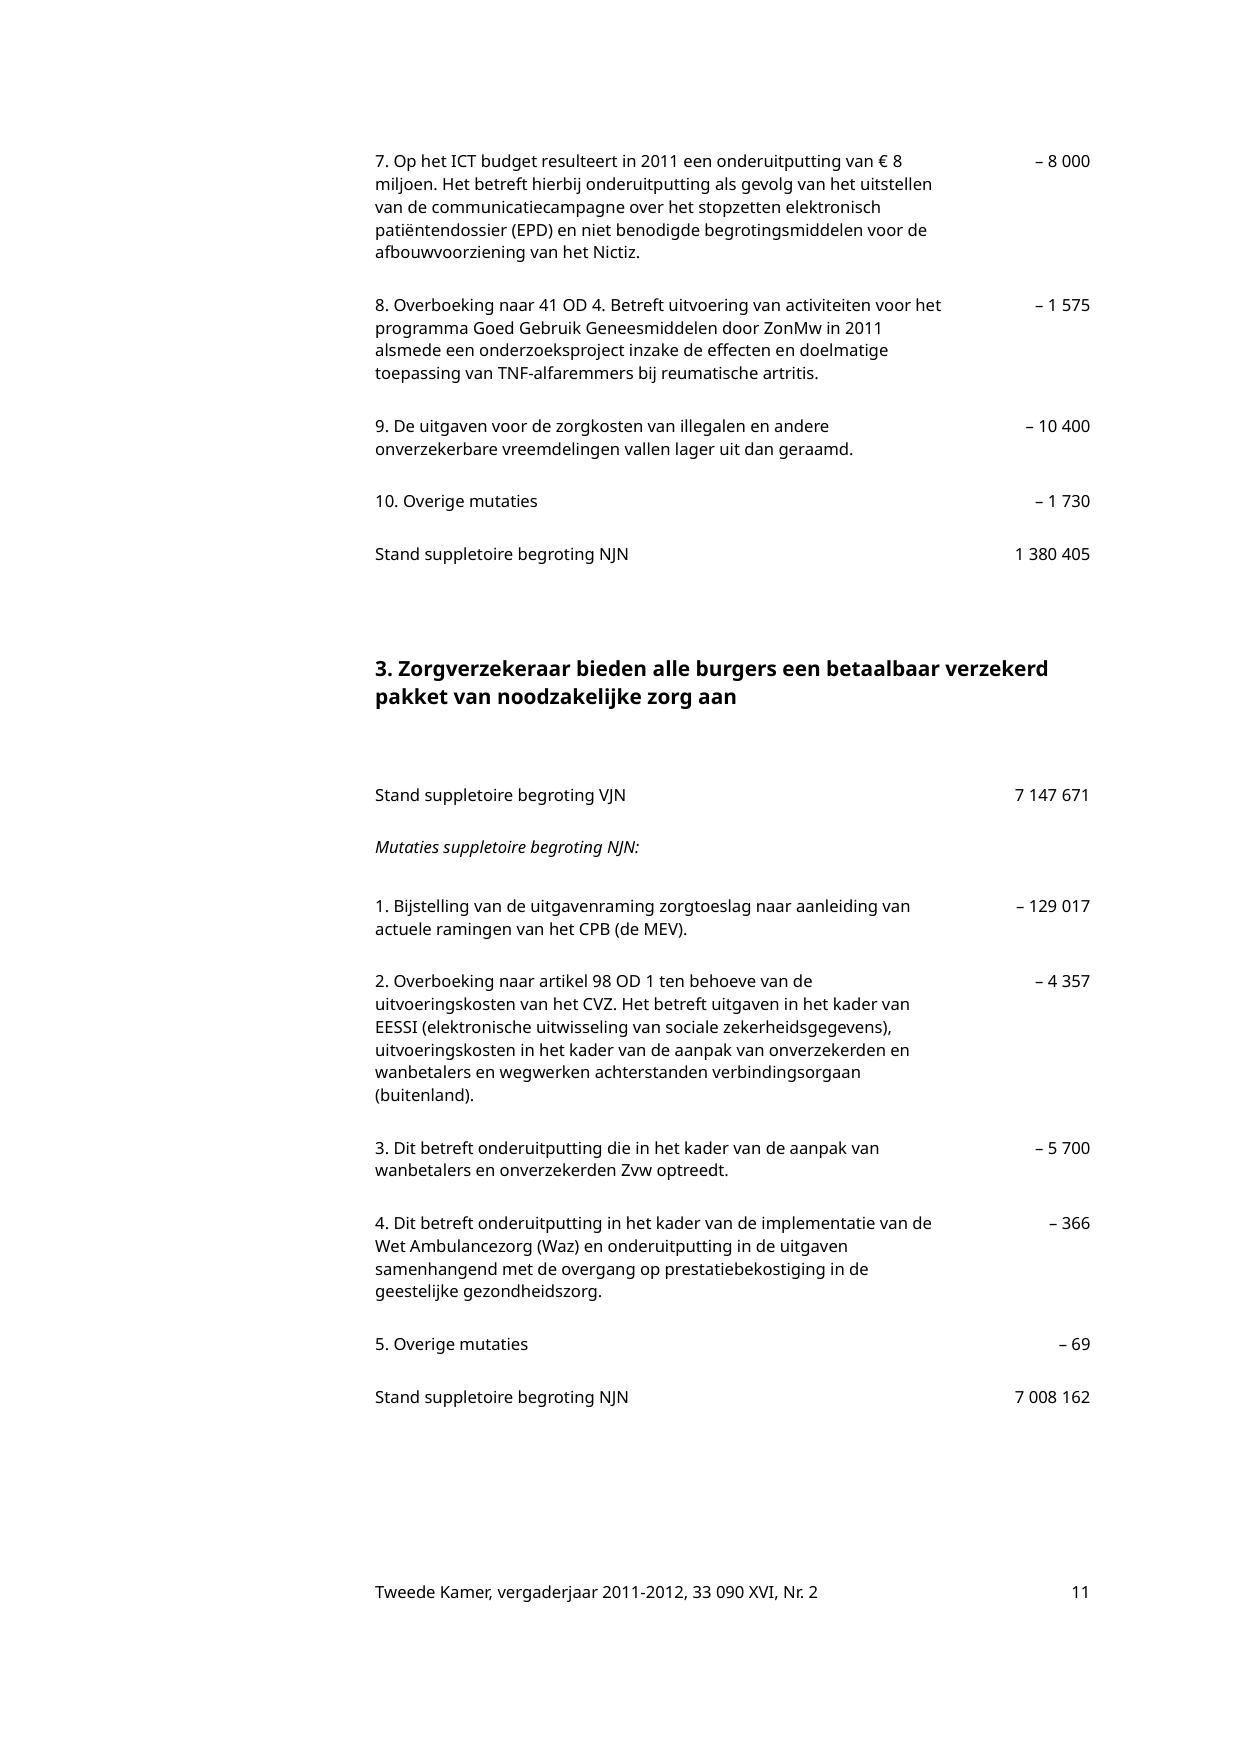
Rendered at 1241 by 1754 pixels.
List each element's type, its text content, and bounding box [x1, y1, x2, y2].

table_header 7 147 671 [947, 784, 1090, 836]
table_cell 3. Dit betreft onderuitputting die in het kader van de aanpak van wanbetalers en onverzekerden Zvw optreedt. [375, 1136, 947, 1212]
table_cell – 129 017 [947, 895, 1090, 970]
table_cell – 5 700 [947, 1136, 1090, 1212]
table_cell 10. Overige mutaties [375, 490, 947, 542]
table_cell – 366 [947, 1212, 1090, 1332]
table_cell – 4 357 [947, 970, 1090, 1136]
table_cell [947, 836, 1090, 894]
table_cell Stand suppletoire begroting NJN [375, 1385, 947, 1438]
text 3. Zorgverzekeraar bieden alle burgers een betaalbaar verzekerd pakket van noodzakelijke zorg aan [375, 654, 1090, 711]
table_cell Mutaties suppletoire begroting NJN: [375, 836, 947, 894]
table_cell 4. Dit betreft onderuitputting in het kader van de implementatie van de Wet Ambulancezorg (Waz) en onderuitputting in de uitgaven samenhangend met de overgang op prestatiebekostiging in de geestelijke gezondheidszorg. [375, 1212, 947, 1332]
table_cell – 1 575 [947, 294, 1090, 414]
table_cell 2. Overboeking naar artikel 98 OD 1 ten behoeve van de uitvoeringskosten van het CVZ. Het betreft uitgaven in het kader van EESSI (elektronische uitwisseling van sociale zekerheidsgegevens), uitvoeringskosten in het kader van de aanpak van onverzekerden en wanbetalers en wegwerken achterstanden verbindingsorgaan (buitenland). [375, 970, 947, 1136]
table_cell – 8 000 [947, 150, 1090, 293]
table_header Stand suppletoire begroting VJN [375, 784, 947, 836]
table_cell – 1 730 [947, 490, 1090, 542]
table_cell – 69 [947, 1333, 1090, 1385]
table_cell 7 008 162 [947, 1385, 1090, 1438]
table_cell 1. Bijstelling van de uitgavenraming zorgtoeslag naar aanleiding van actuele ramingen van het CPB (de MEV). [375, 895, 947, 970]
table_cell 9. De uitgaven voor de zorgkosten van illegalen en andere onverzekerbare vreemdelingen vallen lager uit dan geraamd. [375, 414, 947, 490]
table_cell – 10 400 [947, 414, 1090, 490]
table_cell 7. Op het ICT budget resulteert in 2011 een onderuitputting van € 8 miljoen. Het betreft hierbij onderuitputting als gevolg van het uitstellen van de communicatiecampagne over het stopzetten elektronisch patiëntendossier (EPD) en niet benodigde begrotingsmiddelen voor de afbouwvoorziening van het Nictiz. [375, 150, 947, 293]
table_cell 5. Overige mutaties [375, 1333, 947, 1385]
table_cell Stand suppletoire begroting NJN [375, 543, 947, 595]
table_cell 1 380 405 [947, 543, 1090, 595]
table_cell 8. Overboeking naar 41 OD 4. Betreft uitvoering van activiteiten voor het programma Goed Gebruik Geneesmiddelen door ZonMw in 2011 alsmede een onderzoeksproject inzake de effecten en doelmatige toepassing van TNF-alfaremmers bij reumatische artritis. [375, 294, 947, 414]
